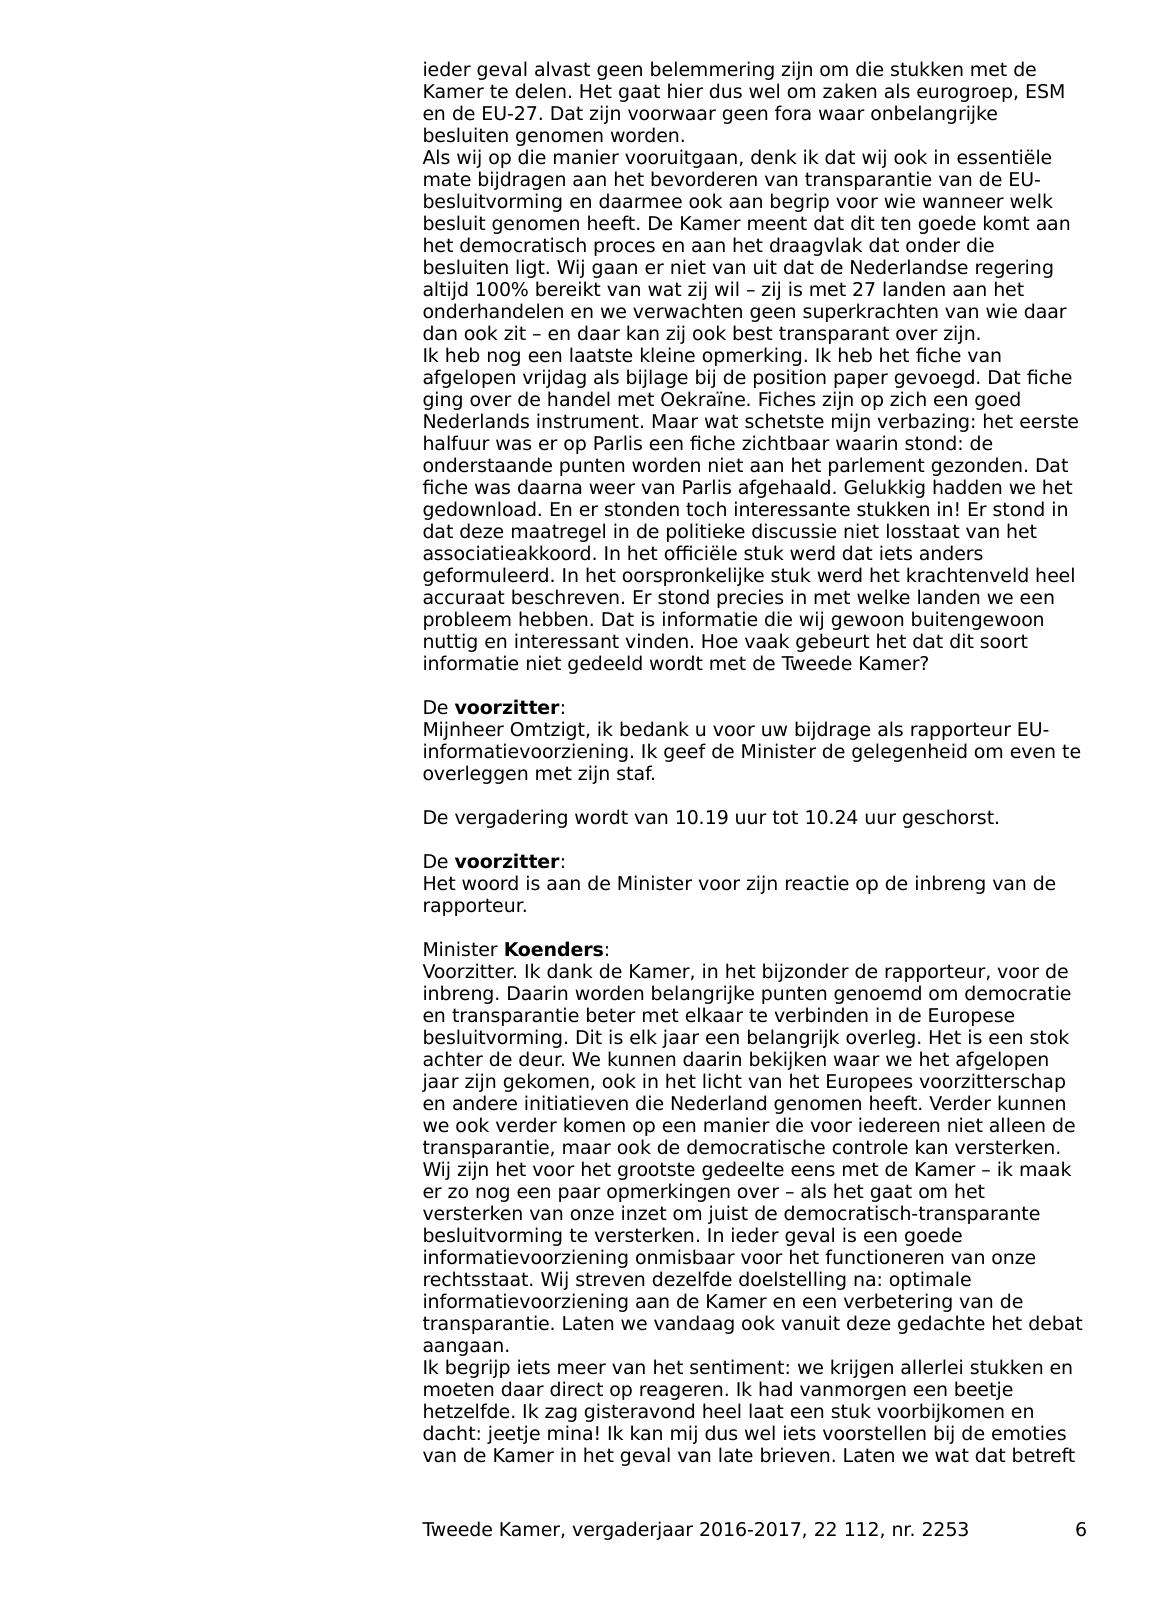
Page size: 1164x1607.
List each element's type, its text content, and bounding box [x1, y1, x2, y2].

text Het woord is aan de Minister voor zijn reactie op de inbreng van de rapporteur. [422, 873, 1087, 917]
text Ik begrijp iets meer van het sentiment: we krijgen allerlei stukken en moeten daar direct op reageren. Ik had vanmorgen een beetje hetzelfde. Ik zag gisteravond heel laat een stuk voorbijkomen en dacht: jeetje mina! Ik kan mij dus wel iets voorstellen bij de emoties van de Kamer in het geval van late brieven. Laten we wat dat betreft [422, 1357, 1087, 1467]
text Minister Koenders: [422, 939, 1087, 961]
text Als wij op die manier vooruitgaan, denk ik dat wij ook in essentiële mate bijdragen aan het bevorderen van transparantie van de EU-besluitvorming en daarmee ook aan begrip voor wie wanneer welk besluit genomen heeft. De Kamer meent dat dit ten goede komt aan het democratisch proces en aan het draagvlak dat onder die besluiten ligt. Wij gaan er niet van uit dat de Nederlandse regering altijd 100% bereikt van wat zij wil – zij is met 27 landen aan het onderhandelen en we verwachten geen superkrachten van wie daar dan ook zit – en daar kan zij ook best transparant over zijn. [422, 147, 1087, 345]
text De vergadering wordt van 10.19 uur tot 10.24 uur geschorst. [422, 807, 1087, 829]
text Voorzitter. Ik dank de Kamer, in het bijzonder de rapporteur, voor de inbreng. Daarin worden belangrijke punten genoemd om democratie en transparantie beter met elkaar te verbinden in de Europese besluitvorming. Dit is elk jaar een belangrijk overleg. Het is een stok achter de deur. We kunnen daarin bekijken waar we het afgelopen jaar zijn gekomen, ook in het licht van het Europees voorzitterschap en andere initiatieven die Nederland genomen heeft. Verder kunnen we ook verder komen op een manier die voor iedereen niet alleen de transparantie, maar ook de democratische controle kan versterken. Wij zijn het voor het grootste gedeelte eens met de Kamer – ik maak er zo nog een paar opmerkingen over – als het gaat om het versterken van onze inzet om juist de democratisch-transparante besluitvorming te versterken. In ieder geval is een goede informatievoorziening onmisbaar voor het functioneren van onze rechtsstaat. Wij streven dezelfde doelstelling na: optimale informatievoorziening aan de Kamer en een verbetering van de transparantie. Laten we vandaag ook vanuit deze gedachte het debat aangaan. [422, 961, 1087, 1357]
text De voorzitter: [422, 851, 1087, 873]
text De voorzitter: [422, 697, 1087, 719]
text Mijnheer Omtzigt, ik bedank u voor uw bijdrage als rapporteur EU-informatievoorziening. Ik geef de Minister de gelegenheid om even te overleggen met zijn staf. [422, 719, 1087, 784]
text ieder geval alvast geen belemmering zijn om die stukken met de Kamer te delen. Het gaat hier dus wel om zaken als eurogroep, ESM en de EU-27. Dat zijn voorwaar geen fora waar onbelangrijke besluiten genomen worden. [422, 59, 1087, 147]
text Ik heb nog een laatste kleine opmerking. Ik heb het fiche van afgelopen vrijdag als bijlage bij de position paper gevoegd. Dat fiche ging over de handel met Oekraïne. Fiches zijn op zich een goed Nederlands instrument. Maar wat schetste mijn verbazing: het eerste halfuur was er op Parlis een fiche zichtbaar waarin stond: de onderstaande punten worden niet aan het parlement gezonden. Dat fiche was daarna weer van Parlis afgehaald. Gelukkig hadden we het gedownload. En er stonden toch interessante stukken in! Er stond in dat deze maatregel in de politieke discussie niet losstaat van het associatieakkoord. In het officiële stuk werd dat iets anders geformuleerd. In het oorspronkelijke stuk werd het krachtenveld heel accuraat beschreven. Er stond precies in met welke landen we een probleem hebben. Dat is informatie die wij gewoon buitengewoon nuttig en interessant vinden. Hoe vaak gebeurt het dat dit soort informatie niet gedeeld wordt met de Tweede Kamer? [422, 345, 1087, 674]
